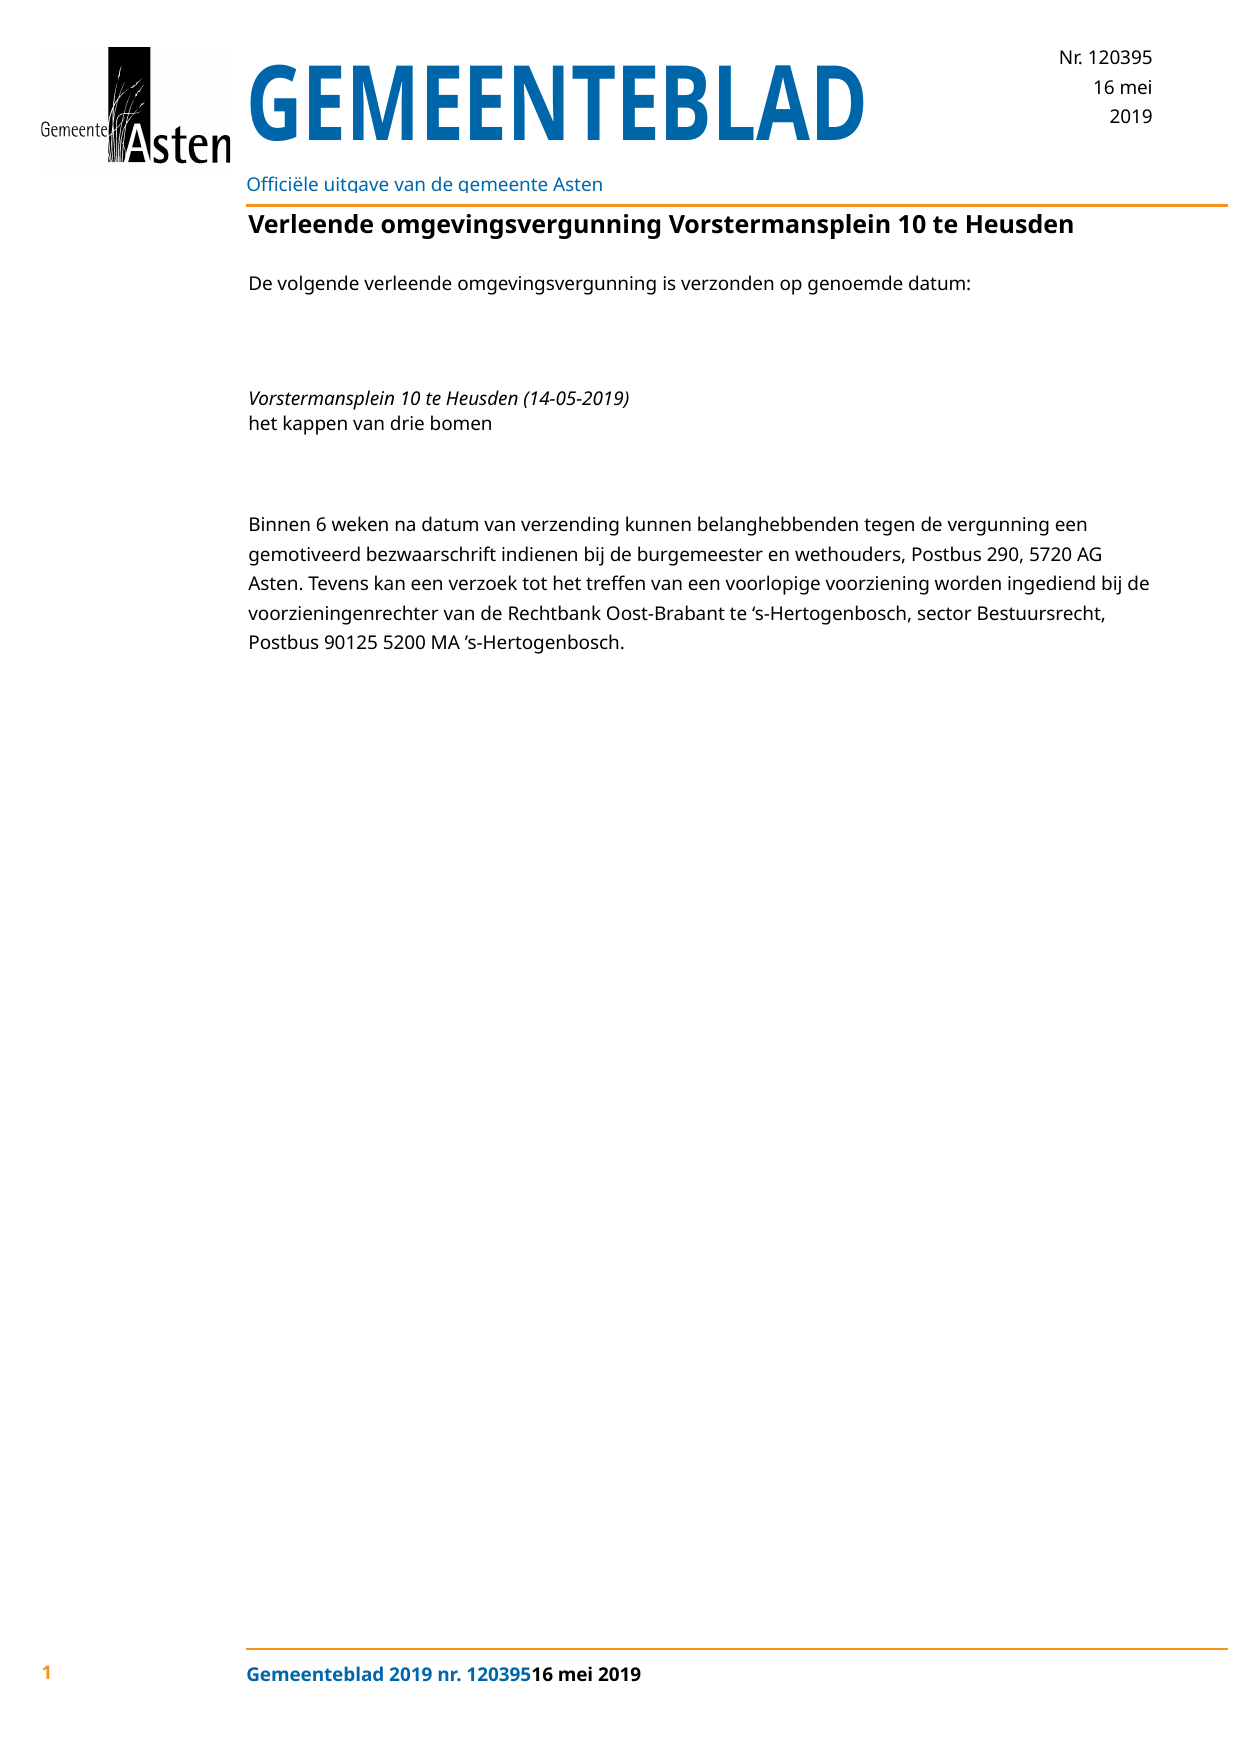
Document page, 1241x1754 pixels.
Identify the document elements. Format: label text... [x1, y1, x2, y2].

text Binnen 6 weken na datum van verzending kunnen belanghebbenden tegen de vergunning een gemotiveerd bezwaarschrift indienen bij de burgemeester en wethouders, Postbus 290, 5720 AG Asten. Tevens kan een verzoek tot het treffen van een voorlopige voorziening worden ingediend bij de voorzieningenrechter van de Rechtbank Oost-Brabant te ‘s-Hertogenbosch, sector Bestuursrecht, Postbus 90125 5200 MA ’s-Hertogenbosch. [248, 511, 1152, 655]
text Verleende omgevingsvergunning Vorstermansplein 10 te Heusden [248, 207, 1152, 241]
text het kappen van drie bomen [248, 410, 1152, 436]
picture [41, 47, 231, 172]
text De volgende verleende omgevingsvergunning is verzonden op genoemde datum: [248, 270, 1152, 296]
text Vorstermansplein 10 te Heusden (14-05-2019) [248, 385, 1152, 410]
